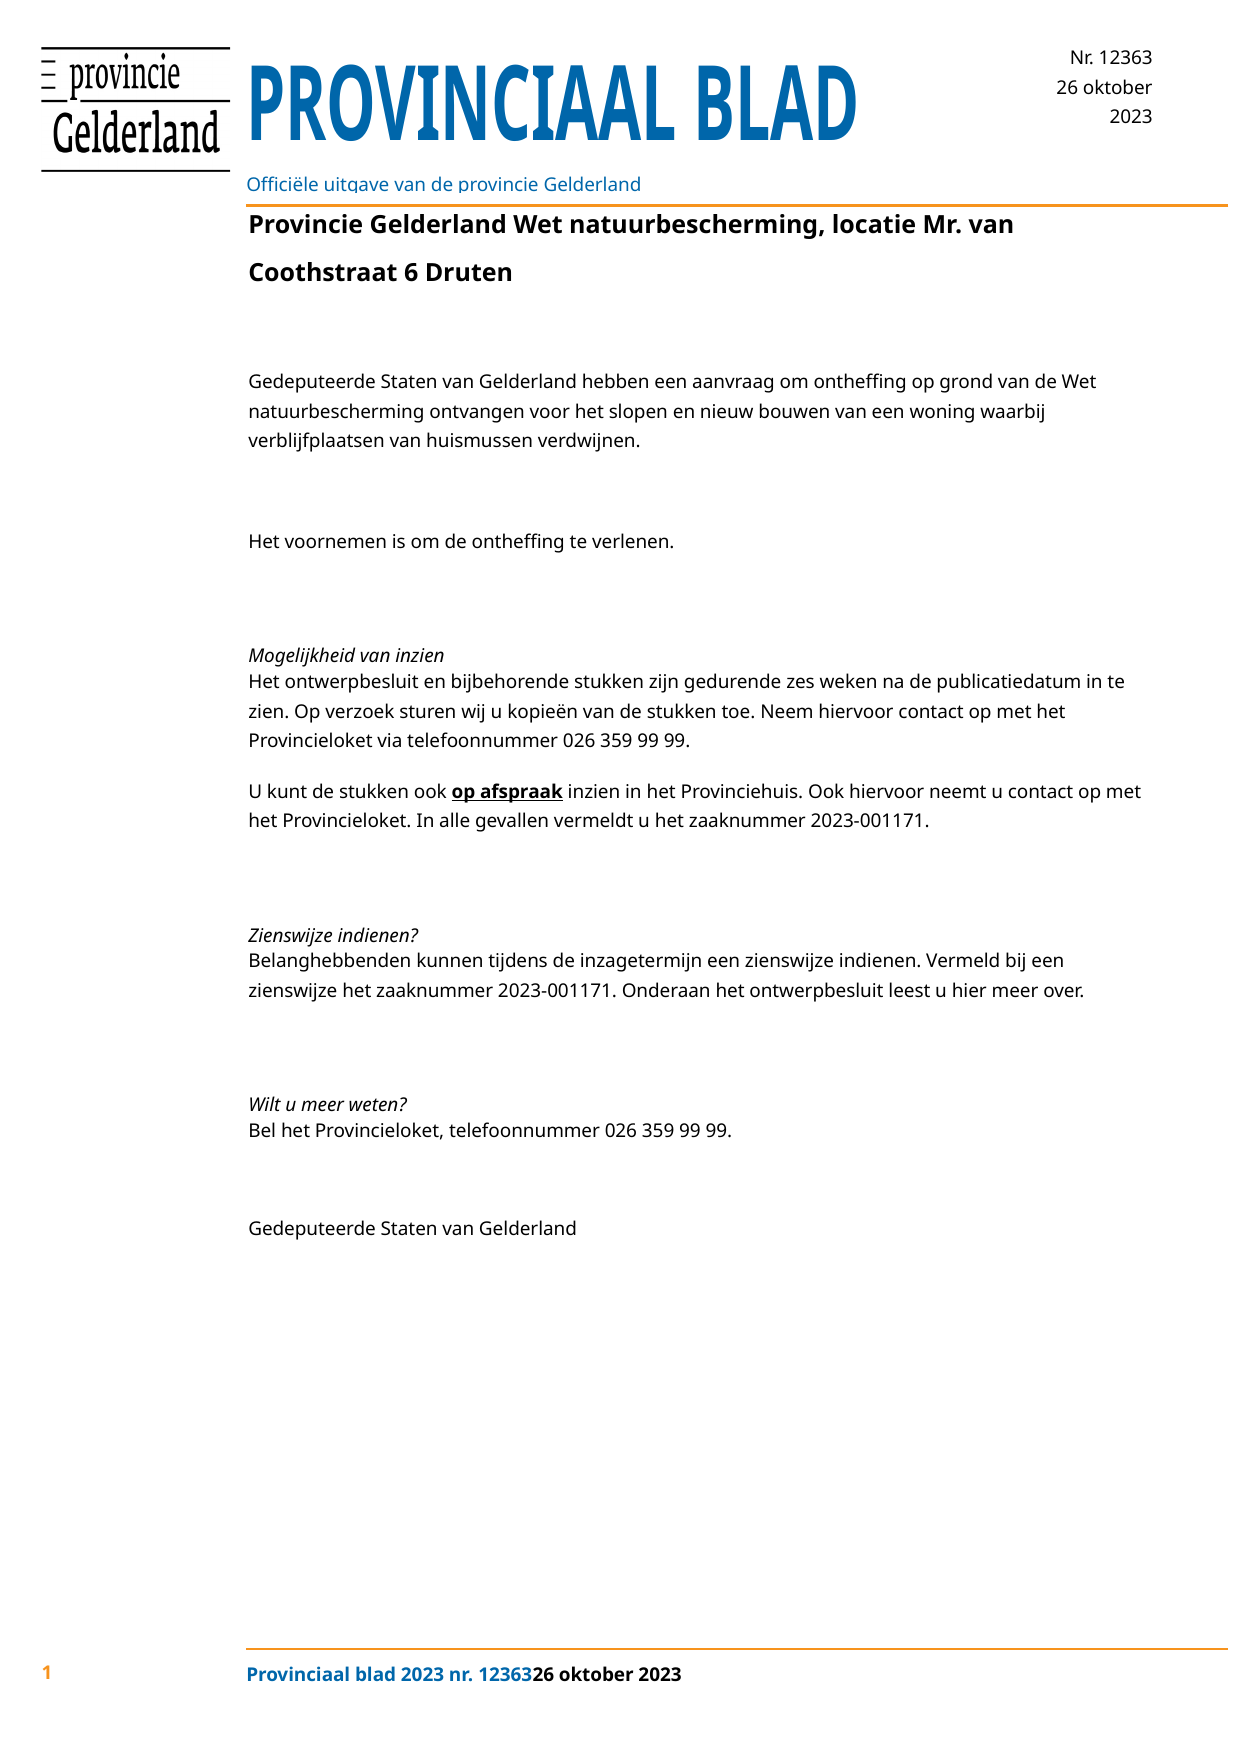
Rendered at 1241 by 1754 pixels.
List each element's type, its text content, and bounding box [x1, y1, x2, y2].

text Gedeputeerde Staten van Gelderland hebben een aanvraag om ontheffing op grond van de Wet natuurbescherming ontvangen voor het slopen en nieuw bouwen van een woning waarbij verblijfplaatsen van huismussen verdwijnen. [248, 368, 1152, 453]
text Wilt u meer weten? [248, 1092, 1152, 1117]
text Mogelijkheid van inzien [248, 643, 1152, 668]
picture [41, 47, 231, 172]
text Provincie Gelderland Wet natuurbescherming, locatie Mr. van Coothstraat 6 Druten [248, 207, 1152, 288]
text Het ontwerpbesluit en bijbehorende stukken zijn gedurende zes weken na de publicatiedatum in te zien. Op verzoek sturen wij u kopieën van de stukken toe. Neem hiervoor contact op met het Provincieloket via telefoonnummer 026 359 99 99. [248, 668, 1152, 753]
text Het voornemen is om de ontheffing te verlenen. [248, 528, 1152, 554]
text Zienswijze indienen? [248, 922, 1152, 948]
text Belanghebbenden kunnen tijdens de inzagetermijn een zienswijze indienen. Vermeld bij een zienswijze het zaaknummer 2023-001171. Onderaan het ontwerpbesluit leest u hier meer over. [248, 948, 1152, 1003]
text Bel het Provincieloket, telefoonnummer 026 359 99 99. [248, 1117, 1152, 1143]
text U kunt de stukken ook op afspraak inzien in het Provinciehuis. Ook hiervoor neemt u contact op met het Provincieloket. In alle gevallen vermeldt u het zaaknummer 2023-001171. [248, 778, 1152, 833]
text Gedeputeerde Staten van Gelderland [248, 1216, 1152, 1241]
